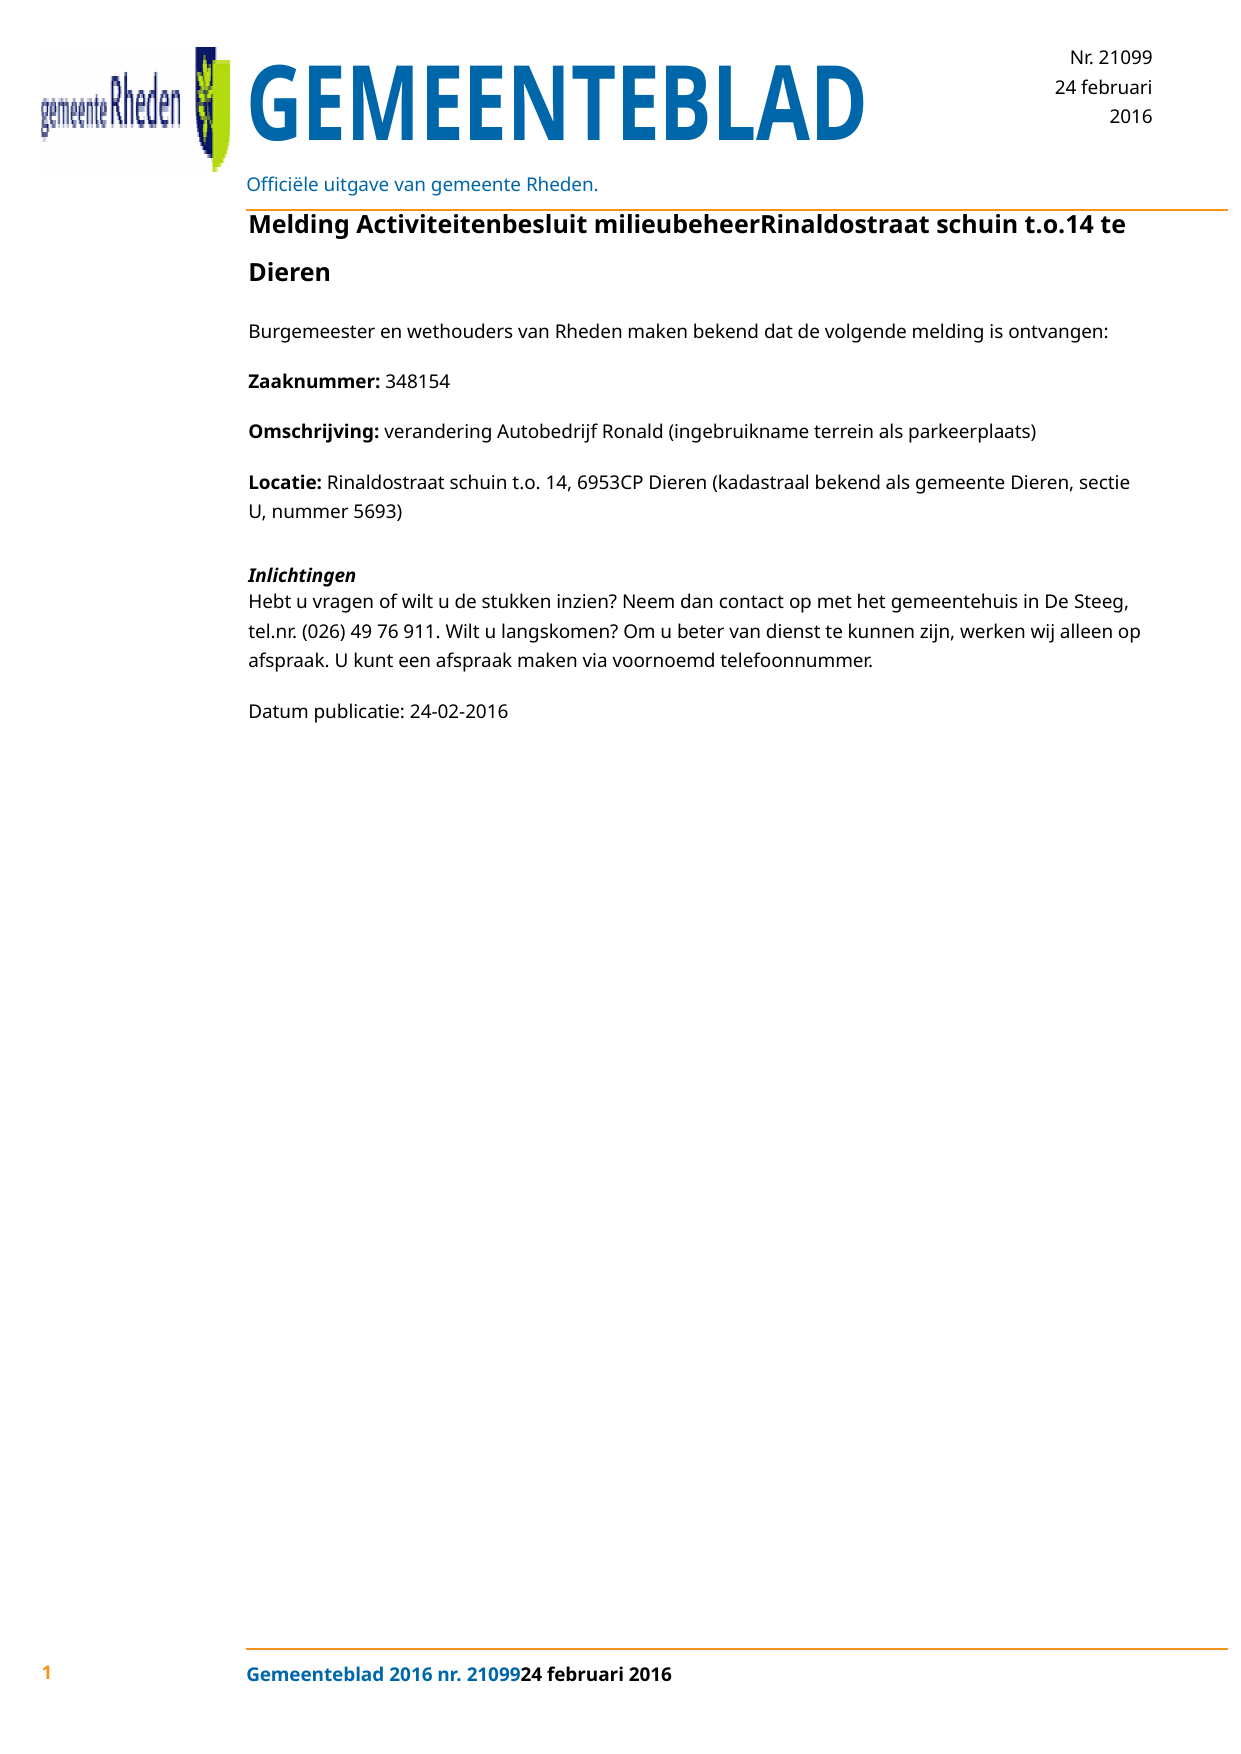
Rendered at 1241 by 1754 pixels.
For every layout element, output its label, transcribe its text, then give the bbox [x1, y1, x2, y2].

text Locatie: Rinaldostraat schuin t.o. 14, 6953CP Dieren (kadastraal bekend als gemeente Dieren, sectie U, nummer 5693) [248, 469, 1152, 524]
text Inlichtingen [248, 563, 1152, 588]
text Melding Activiteitenbesluit milieubeheerRinaldostraat schuin t.o.14 te Dieren [248, 211, 1152, 288]
text Datum publicatie: 24-02-2016 [248, 698, 1152, 724]
text Hebt u vragen of wilt u de stukken inzien? Neem dan contact op met het gemeentehuis in De Steeg, tel.nr. (026) 49 76 911. Wilt u langskomen? Om u beter van dienst te kunnen zijn, werken wij alleen op afspraak. U kunt een afspraak maken via voornoemd telefoonnummer. [248, 588, 1152, 673]
picture [41, 47, 231, 172]
text Zaaknummer: 348154 [248, 368, 1152, 394]
text Burgemeester en wethouders van Rheden maken bekend dat de volgende melding is ontvangen: [248, 318, 1152, 344]
text Omschrijving: verandering Autobedrijf Ronald (ingebruikname terrein als parkeerplaats) [248, 419, 1152, 444]
